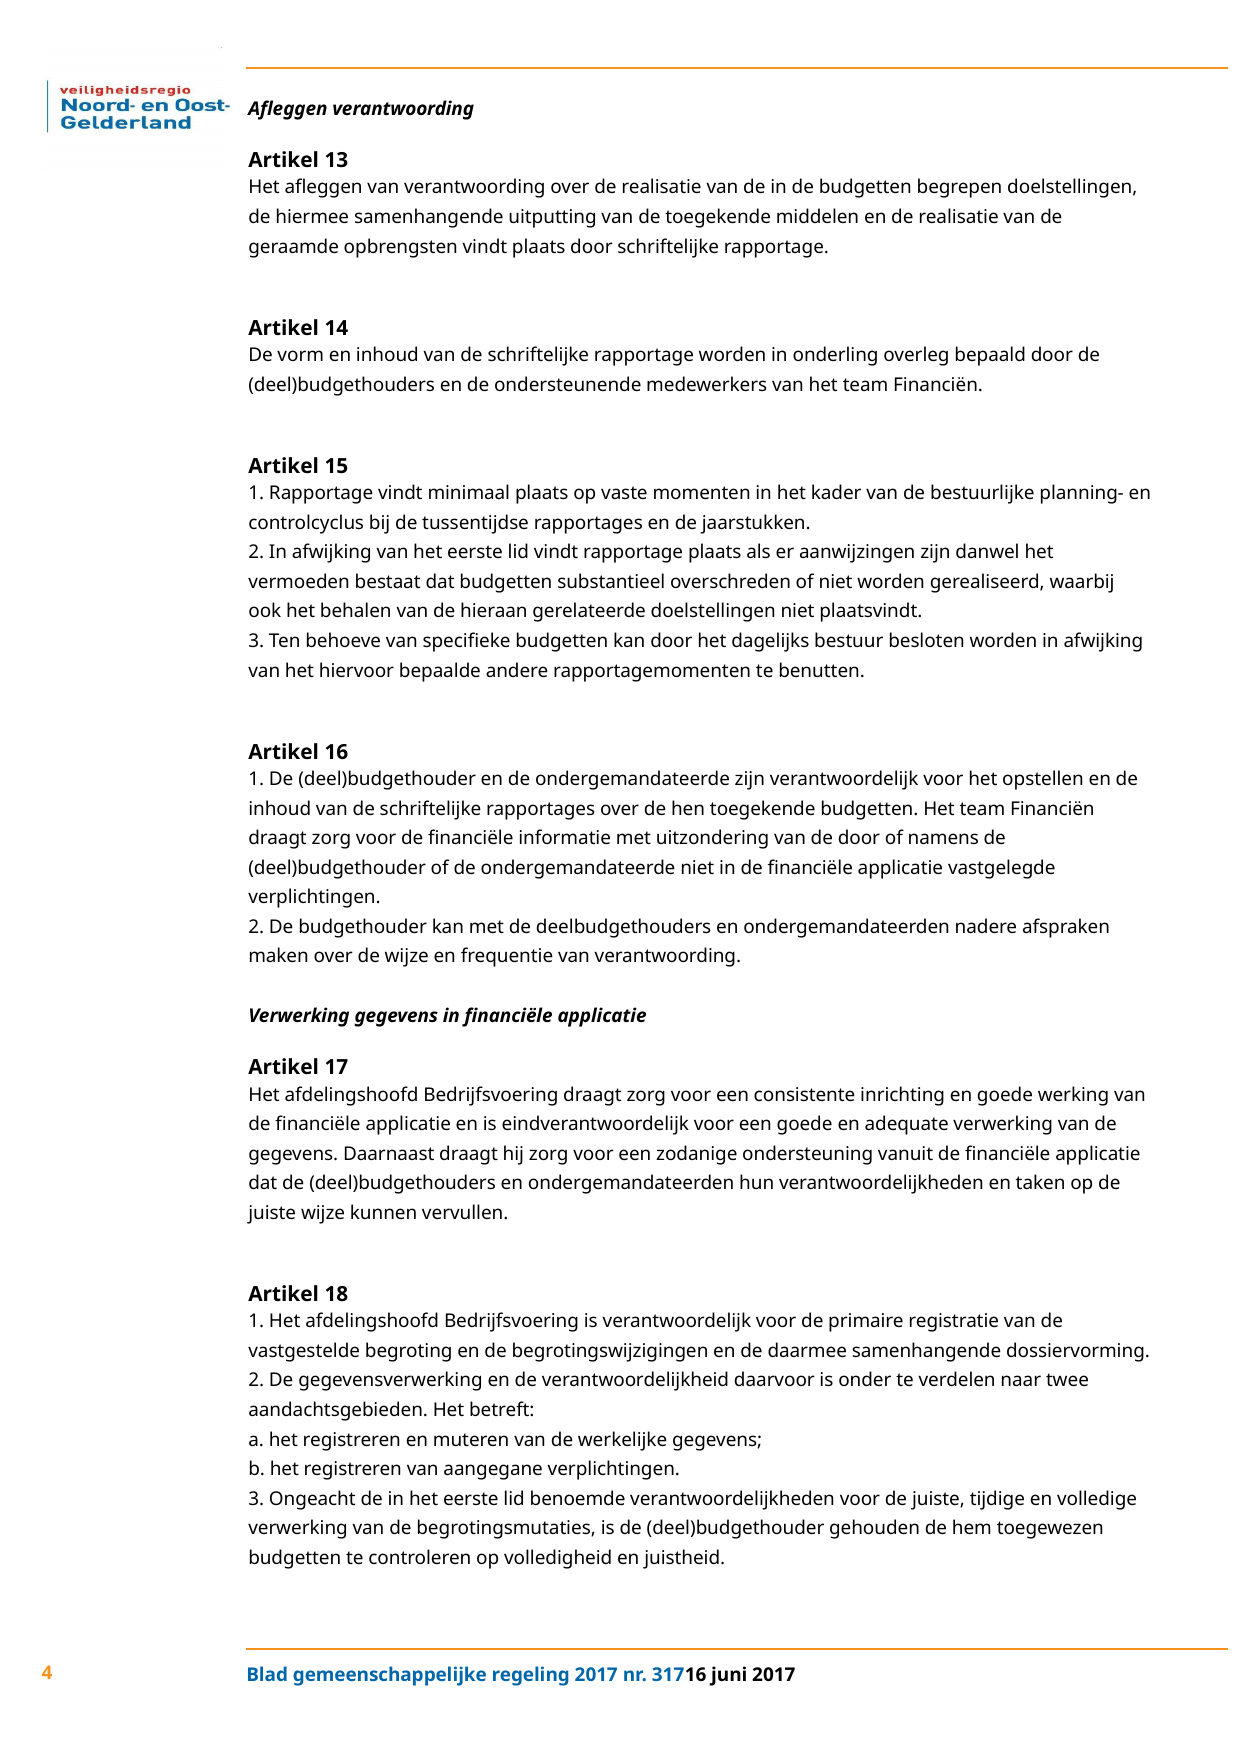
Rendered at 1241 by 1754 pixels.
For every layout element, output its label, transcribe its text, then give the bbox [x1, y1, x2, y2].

text 2. De gegevensverwerking en de verantwoordelijkheid daarvoor is onder te verdelen naar twee aandachtsgebieden. Het betreft: [248, 1367, 1152, 1422]
text 2. De budgethouder kan met de deelbudgethouders en ondergemandateerden nadere afspraken maken over de wijze en frequentie van verantwoording. [248, 913, 1152, 968]
text 2. In afwijking van het eerste lid vindt rapportage plaats als er aanwijzingen zijn danwel het vermoeden bestaat dat budgetten substantieel overschreden of niet worden gerealiseerd, waarbij ook het behalen van de hieraan gerelateerde doelstellingen niet plaatsvindt. [248, 538, 1152, 623]
text Artikel 15 [248, 451, 1152, 479]
text 3. Ongeacht de in het eerste lid benoemde verantwoordelijkheden voor de juiste, tijdige en volledige verwerking van de begrotingsmutaties, is de (deel)budgethouder gehouden de hem toegewezen budgetten te controleren op volledigheid en juistheid. [248, 1485, 1152, 1570]
text Afleggen verantwoording [248, 95, 1152, 121]
text 1. Rapportage vindt minimaal plaats op vaste momenten in het kader van de bestuurlijke planning- en controlcyclus bij de tussentijdse rapportages en de jaarstukken. [248, 479, 1152, 534]
text Artikel 16 [248, 737, 1152, 765]
text Het afleggen van verantwoording over de realisatie van de in de budgetten begrepen doelstellingen, de hiermee samenhangende uitputting van de toegekende middelen en de realisatie van de geraamde opbrengsten vindt plaats door schriftelijke rapportage. [248, 174, 1152, 258]
text De vorm en inhoud van de schriftelijke rapportage worden in onderling overleg bepaald door de (deel)budgethouders en de ondersteunende medewerkers van het team Financiën. [248, 341, 1152, 397]
text 1. Het afdelingshoofd Bedrijfsvoering is verantwoordelijk voor de primaire registratie van de vastgestelde begroting en de begrotingswijzigingen en de daarmee samenhangende dossiervorming. [248, 1307, 1152, 1363]
text a. het registreren en muteren van de werkelijke gegevens; [248, 1426, 1152, 1452]
text Artikel 18 [248, 1279, 1152, 1307]
text Artikel 14 [248, 313, 1152, 341]
text Het afdelingshoofd Bedrijfsvoering draagt zorg voor een consistente inrichting en goede werking van de financiële applicatie en is eindverantwoordelijk voor een goede en adequate verwerking van de gegevens. Daarnaast draagt hij zorg voor een zodanige ondersteuning vanuit de financiële applicatie dat de (deel)budgethouders en ondergemandateerden hun verantwoordelijkheden en taken op de juiste wijze kunnen vervullen. [248, 1081, 1152, 1225]
text 1. De (deel)budgethouder en de ondergemandateerde zijn verantwoordelijk voor het opstellen en de inhoud van de schriftelijke rapportages over de hen toegekende budgetten. Het team Financiën draagt zorg voor de financiële informatie met uitzondering van de door of namens de (deel)budgethouder of de ondergemandateerde niet in de financiële applicatie vastgelegde verplichtingen. [248, 765, 1152, 909]
text Artikel 13 [248, 145, 1152, 174]
text Verwerking gegevens in financiële applicatie [248, 1002, 1152, 1028]
text 3. Ten behoeve van specifieke budgetten kan door het dagelijks bestuur besloten worden in afwijking van het hiervoor bepaalde andere rapportagemomenten te benutten. [248, 627, 1152, 682]
picture [41, 47, 231, 172]
text b. het registreren van aangegane verplichtingen. [248, 1455, 1152, 1481]
text Artikel 17 [248, 1052, 1152, 1081]
